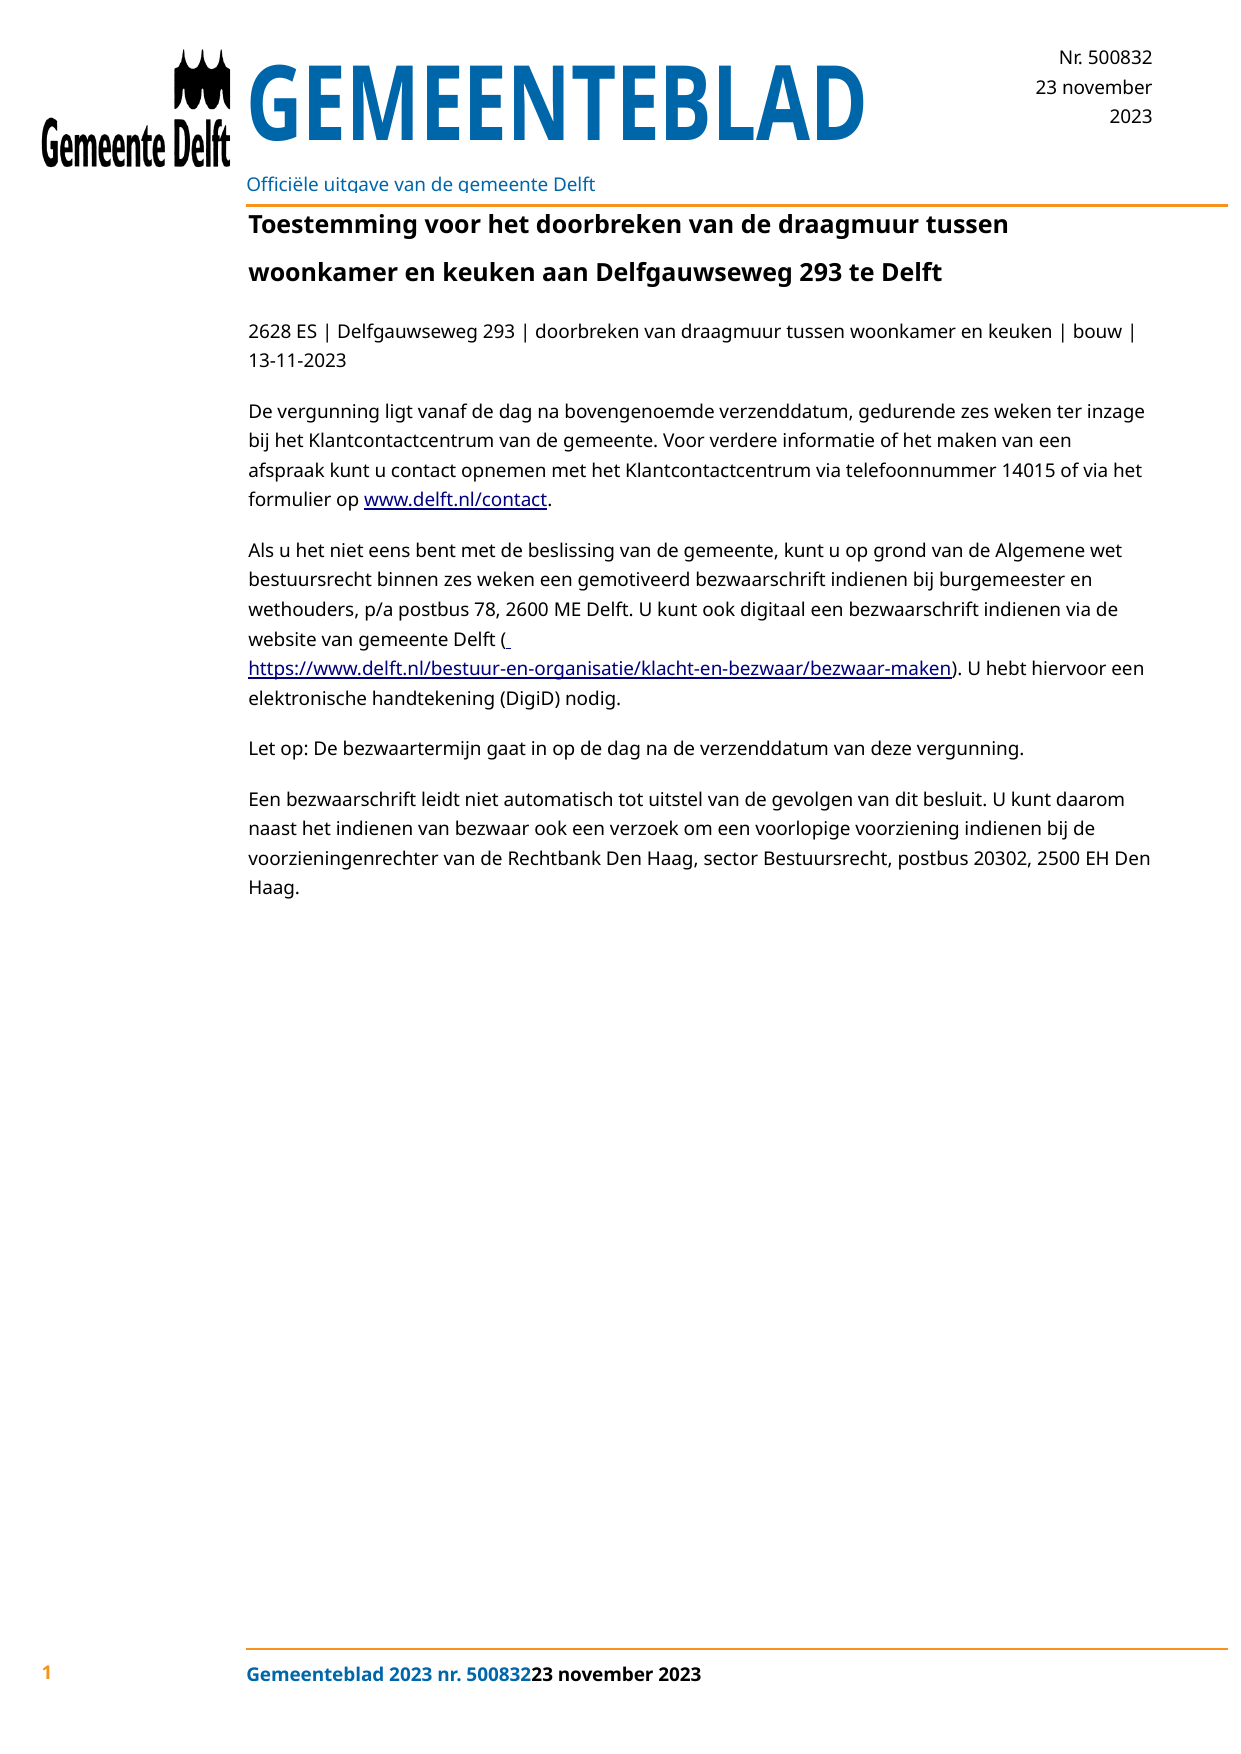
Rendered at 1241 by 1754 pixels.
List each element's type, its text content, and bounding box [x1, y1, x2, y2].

text Als u het niet eens bent met de beslissing van de gemeente, kunt u op grond van de Algemene wet bestuursrecht binnen zes weken een gemotiveerd bezwaarschrift indienen bij burgemeester en wethouders, p/a postbus 78, 2600 ME Delft. U kunt ook digitaal een bezwaarschrift indienen via de website van gemeente Delft ( https://www.delft.nl/bestuur-en-organisatie/klacht-en-bezwaar/bezwaar-maken). U hebt hiervoor een elektronische handtekening (DigiD) nodig. [248, 537, 1152, 711]
text Toestemming voor het doorbreken van de draagmuur tussen woonkamer en keuken aan Delfgauwseweg 293 te Delft [248, 207, 1152, 288]
picture [41, 47, 231, 172]
text De vergunning ligt vanaf de dag na bovengenoemde verzenddatum, gedurende zes weken ter inzage bij het Klantcontactcentrum van de gemeente. Voor verdere informatie of het maken van een afspraak kunt u contact opnemen met het Klantcontactcentrum via telefoonnummer 14015 of via het formulier op www.delft.nl/contact. [248, 398, 1152, 512]
text Een bezwaarschrift leidt niet automatisch tot uitstel van de gevolgen van dit besluit. U kunt daarom naast het indienen van bezwaar ook een verzoek om een voorlopige voorziening indienen bij de voorzieningenrechter van de Rechtbank Den Haag, sector Bestuursrecht, postbus 20302, 2500 EH Den Haag. [248, 786, 1152, 900]
text Let op: De bezwaartermijn gaat in op de dag na de verzenddatum van deze vergunning. [248, 735, 1152, 761]
text 2628 ES | Delfgauwseweg 293 | doorbreken van draagmuur tussen woonkamer en keuken | bouw | 13-11-2023 [248, 318, 1152, 373]
